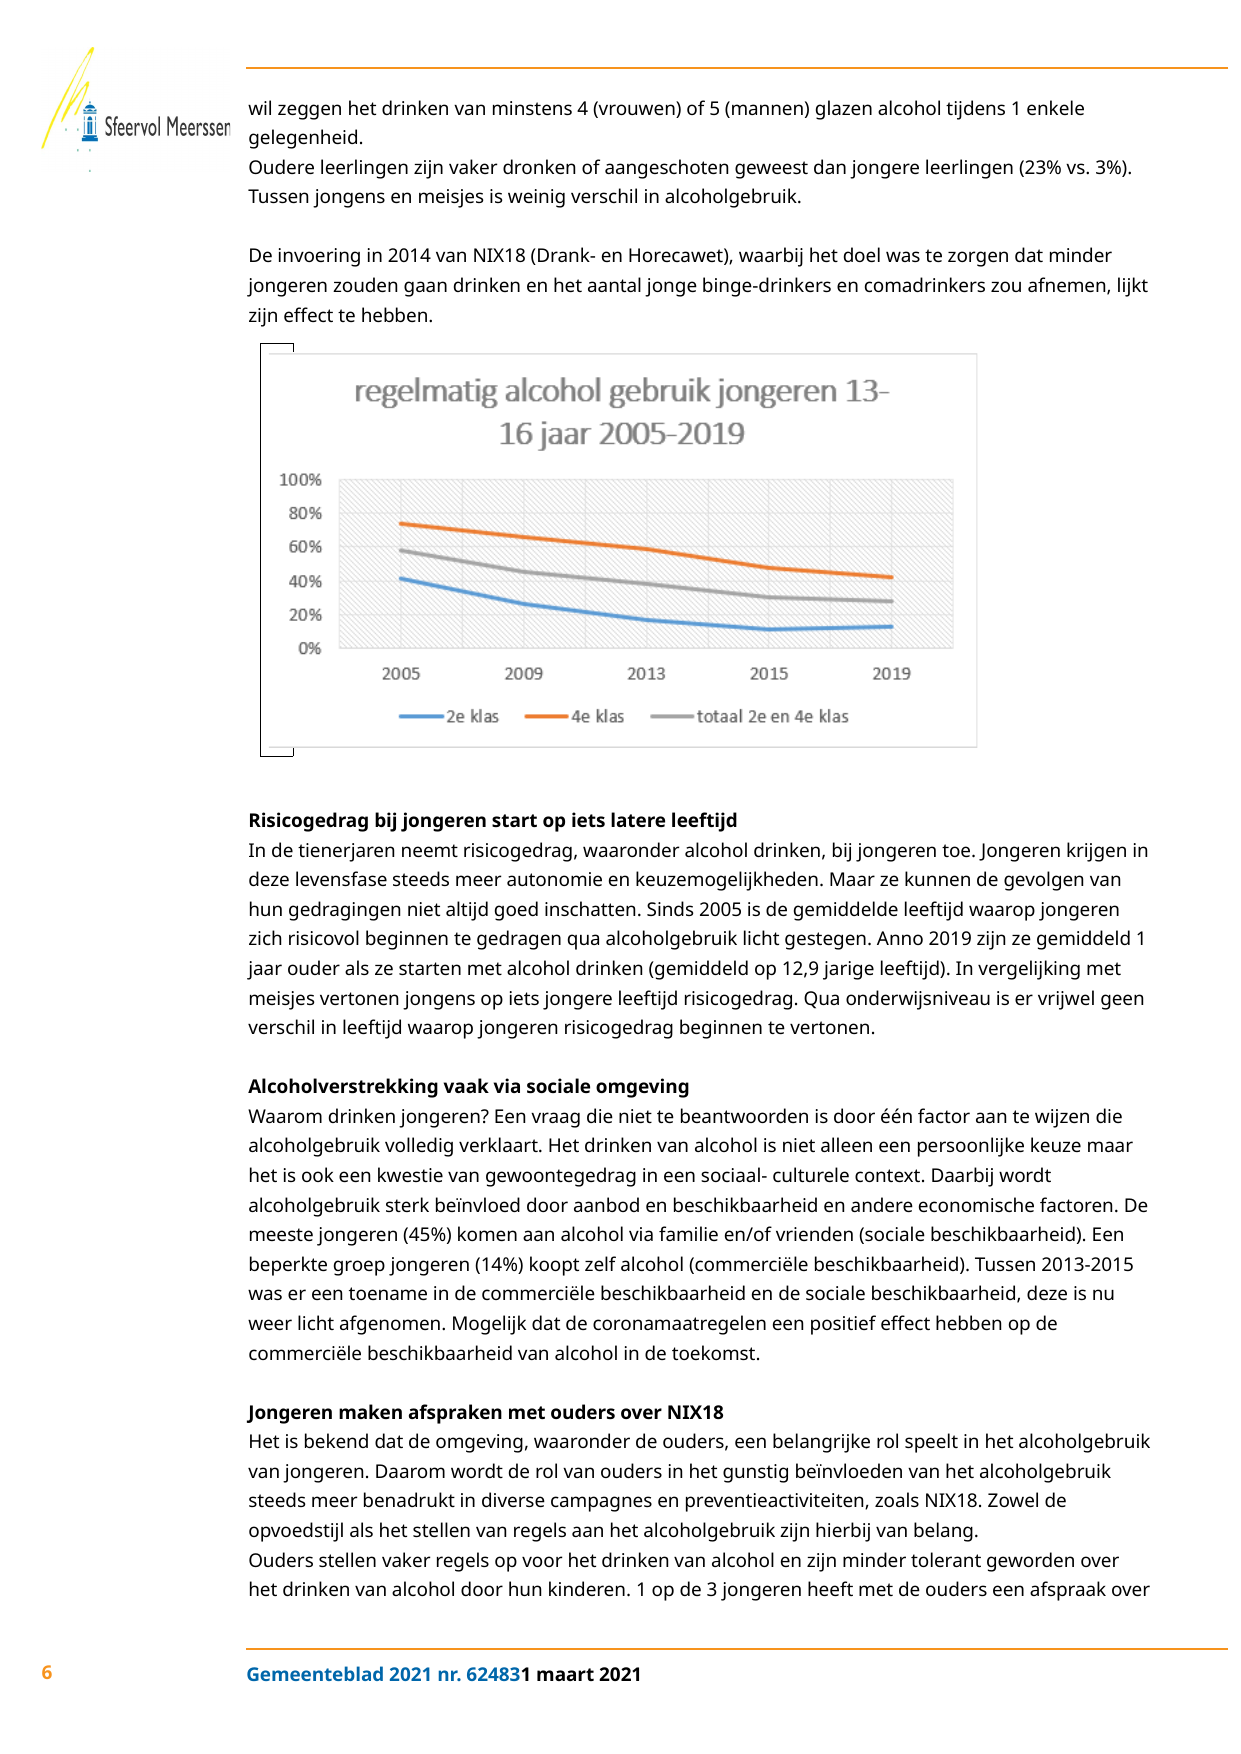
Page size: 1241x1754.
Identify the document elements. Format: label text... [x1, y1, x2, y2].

text Het is bekend dat de omgeving, waaronder de ouders, een belangrijke rol speelt in het alcoholgebruik van jongeren. Daarom wordt de rol van ouders in het gunstig beïnvloeden van het alcoholgebruik steeds meer benadrukt in diverse campagnes en preventieactiviteiten, zoals NIX18. Zowel de opvoedstijl als het stellen van regels aan het alcoholgebruik zijn hierbij van belang. [248, 1428, 1152, 1543]
text Risicogedrag bij jongeren start op iets latere leeftijd [248, 807, 1152, 833]
text Waarom drinken jongeren? Een vraag die niet te beantwoorden is door één factor aan te wijzen die alcoholgebruik volledig verklaart. Het drinken van alcohol is niet alleen een persoonlijke keuze maar het is ook een kwestie van gewoontegedrag in een sociaal- culturele context. Daarbij wordt alcoholgebruik sterk beïnvloed door aanbod en beschikbaarheid en andere economische factoren. De meeste jongeren (45%) komen aan alcohol via familie en/of vrienden (sociale beschikbaarheid). Een beperkte groep jongeren (14%) koopt zelf alcohol (commerciële beschikbaarheid). Tussen 2013-2015 was er een toename in de commerciële beschikbaarheid en de sociale beschikbaarheid, deze is nu weer licht afgenomen. Mogelijk dat de coronamaatregelen een positief effect hebben op de commerciële beschikbaarheid van alcohol in de toekomst. [248, 1103, 1152, 1366]
picture [268, 352, 978, 748]
text De invoering in 2014 van NIX18 (Drank- en Horecawet), waarbij het doel was te zorgen dat minder jongeren zouden gaan drinken en het aantal jonge binge-drinkers en comadrinkers zou afnemen, lijkt zijn effect te hebben. [248, 243, 1152, 328]
text In de tienerjaren neemt risicogedrag, waaronder alcohol drinken, bij jongeren toe. Jongeren krijgen in deze levensfase steeds meer autonomie en keuzemogelijkheden. Maar ze kunnen de gevolgen van hun gedragingen niet altijd goed inschatten. Sinds 2005 is de gemiddelde leeftijd waarop jongeren zich risicovol beginnen te gedragen qua alcoholgebruik licht gestegen. Anno 2019 zijn ze gemiddeld 1 jaar ouder als ze starten met alcohol drinken (gemiddeld op 12,9 jarige leeftijd). In vergelijking met meisjes vertonen jongens op iets jongere leeftijd risicogedrag. Qua onderwijsniveau is er vrijwel geen verschil in leeftijd waarop jongeren risicogedrag beginnen te vertonen. [248, 837, 1152, 1040]
text Jongeren maken afspraken met ouders over NIX18 [248, 1399, 1152, 1425]
text Alcoholverstrekking vaak via sociale omgeving [248, 1073, 1152, 1099]
text Oudere leerlingen zijn vaker dronken of aangeschoten geweest dan jongere leerlingen (23% vs. 3%). Tussen jongens en meisjes is weinig verschil in alcoholgebruik. [248, 154, 1152, 209]
text Ouders stellen vaker regels op voor het drinken van alcohol en zijn minder tolerant geworden over het drinken van alcohol door hun kinderen. 1 op de 3 jongeren heeft met de ouders een afspraak over [248, 1547, 1152, 1602]
picture [41, 47, 231, 172]
text wil zeggen het drinken van minstens 4 (vrouwen) of 5 (mannen) glazen alcohol tijdens 1 enkele gelegenheid. [248, 95, 1152, 150]
